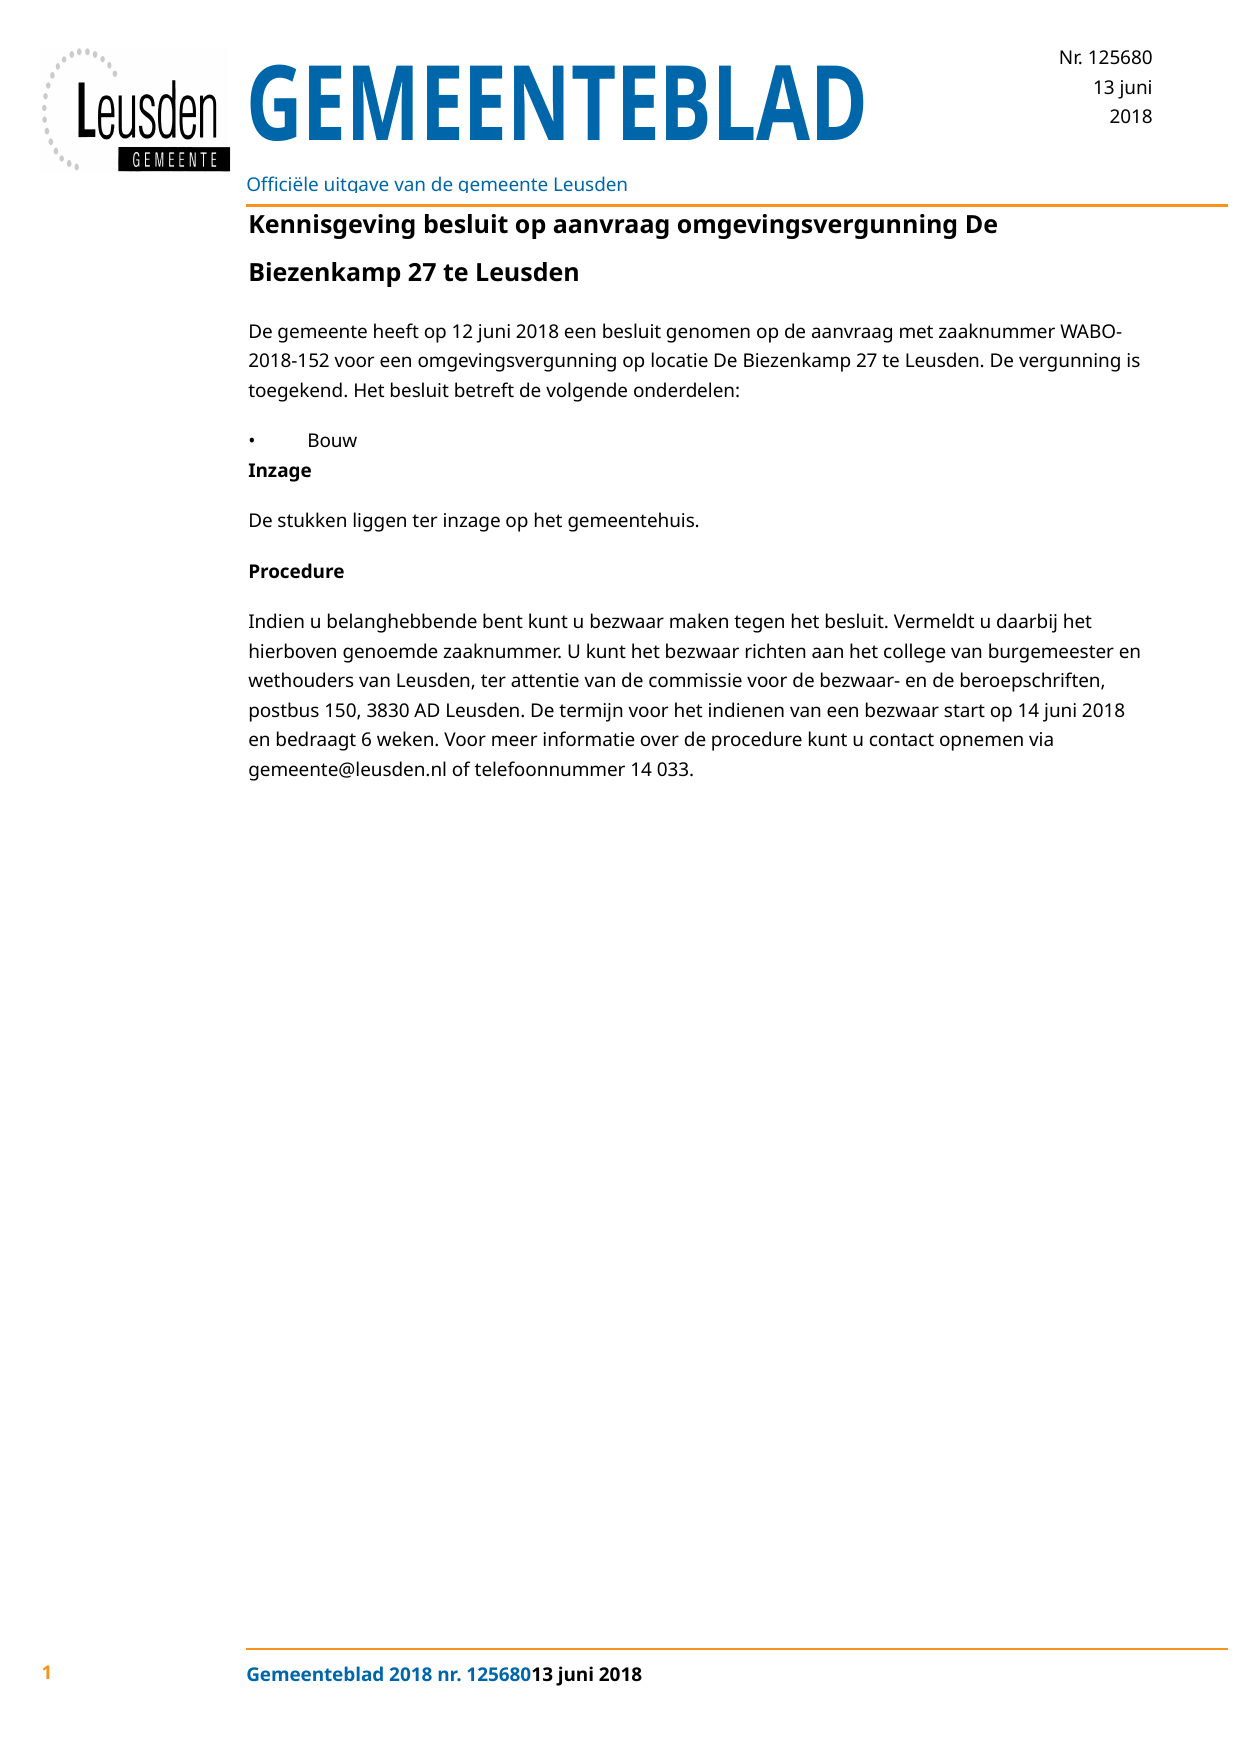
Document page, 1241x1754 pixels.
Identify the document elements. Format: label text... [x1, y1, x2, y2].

picture [41, 47, 231, 172]
text Inzage [248, 457, 1152, 483]
text De stukken liggen ter inzage op het gemeentehuis. [248, 507, 1152, 533]
text Indien u belanghebbende bent kunt u bezwaar maken tegen het besluit. Vermeldt u daarbij het hierboven genoemde zaaknummer. U kunt het bezwaar richten aan het college van burgemeester en wethouders van Leusden, ter attentie van de commissie voor de bezwaar- en de beroepschriften, postbus 150, 3830 AD Leusden. De termijn voor het indienen van een bezwaar start op 14 juni 2018 en bedraagt 6 weken. Voor meer informatie over de procedure kunt u contact opnemen via gemeente@leusden.nl of telefoonnummer 14 033. [248, 608, 1152, 782]
text Kennisgeving besluit op aanvraag omgevingsvergunning De Biezenkamp 27 te Leusden [248, 207, 1152, 288]
text De gemeente heeft op 12 juni 2018 een besluit genomen op de aanvraag met zaaknummer WABO-2018-152 voor een omgevingsvergunning op locatie De Biezenkamp 27 te Leusden. De vergunning is toegekend. Het besluit betreft de volgende onderdelen: [248, 318, 1152, 403]
text Procedure [248, 558, 1152, 584]
list Bouw [248, 427, 1152, 453]
